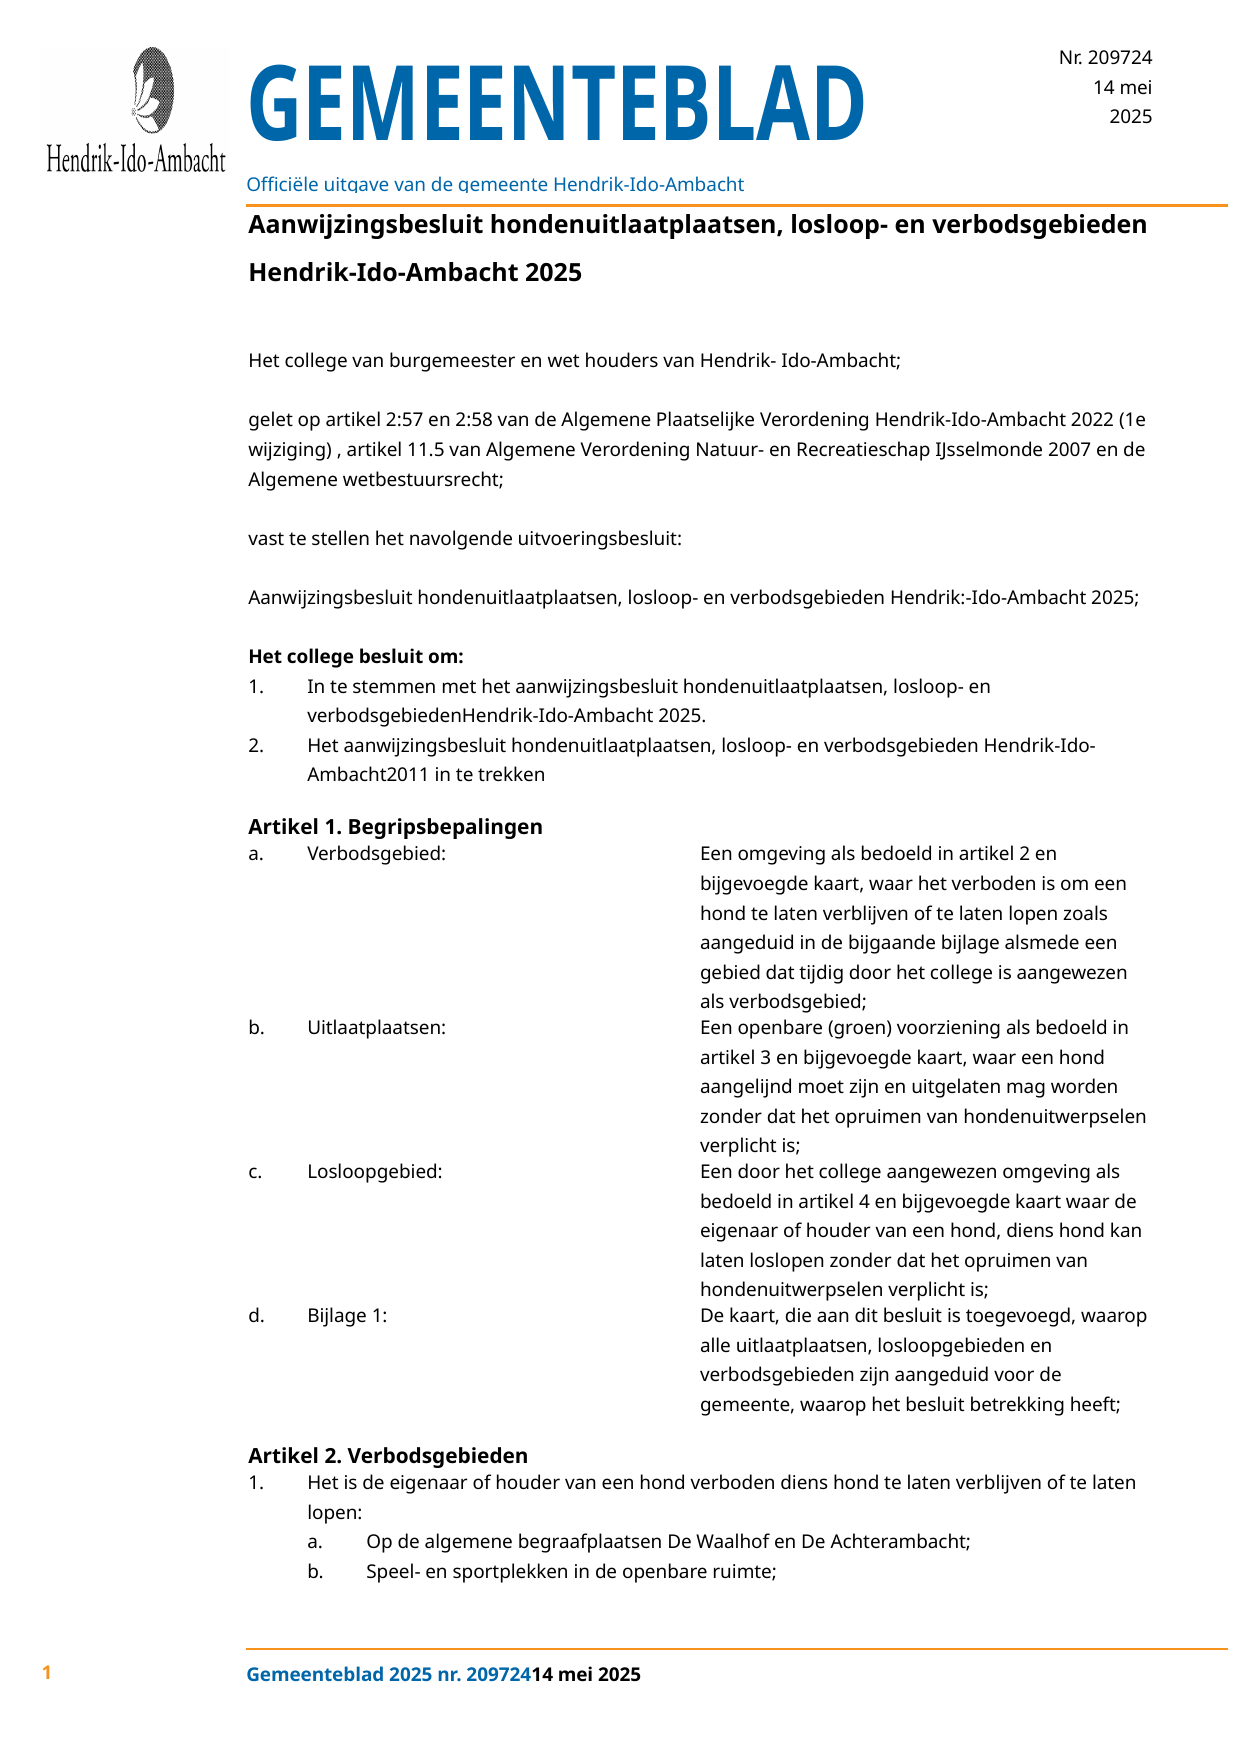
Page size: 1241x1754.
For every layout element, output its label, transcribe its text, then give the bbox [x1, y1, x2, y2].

list Speel- en sportplekken in de openbare ruimte; [307, 1558, 1152, 1584]
list Het aanwijzingsbesluit hondenuitlaatplaatsen, losloop- en verbodsgebieden Hendrik-Ido-Ambacht2011 in te trekken [248, 732, 1152, 787]
text Artikel 1. Begripsbepalingen [248, 812, 1152, 841]
text Het college besluit om: [248, 643, 1152, 669]
text Aanwijzingsbesluit hondenuitlaatplaatsen, losloop- en verbodsgebieden Hendrik-Ido-Ambacht 2025 [248, 207, 1152, 288]
table_header Een omgeving als bedoeld in artikel 2 en bijgevoegde kaart, waar het verboden is om een hond te laten verblijven of te laten lopen zoals aangeduid in de bijgaande bijlage alsmede een gebied dat tijdig door het college is aangewezen als verbodsgebied; [700, 841, 1152, 1014]
text Het college van burgemeester en wet houders van Hendrik- Ido-Ambacht; [248, 347, 1152, 373]
table_header Verbodsgebied: [248, 841, 700, 1014]
text vast te stellen het navolgende uitvoeringsbesluit: [248, 525, 1152, 551]
list Op de algemene begraafplaatsen De Waalhof en De Achterambacht; [307, 1528, 1152, 1554]
table_cell Bijlage 1: [248, 1303, 700, 1417]
text Artikel 2. Verbodsgebieden [248, 1441, 1152, 1469]
list Het is de eigenaar of houder van een hond verboden diens hond te laten verblijven of te laten lopen: [248, 1469, 1152, 1525]
table_cell Losloopgebied: [248, 1158, 700, 1302]
table_cell Uitlaatplaatsen: [248, 1014, 700, 1158]
table_cell De kaart, die aan dit besluit is toegevoegd, waarop alle uitlaatplaatsen, losloopgebieden en verbodsgebieden zijn aangeduid voor de gemeente, waarop het besluit betrekking heeft; [700, 1303, 1152, 1417]
table_cell Een door het college aangewezen omgeving als bedoeld in artikel 4 en bijgevoegde kaart waar de eigenaar of houder van een hond, diens hond kan laten loslopen zonder dat het opruimen van hondenuitwerpselen verplicht is; [700, 1158, 1152, 1302]
text Aanwijzingsbesluit hondenuitlaatplaatsen, losloop- en verbodsgebieden Hendrik:-Ido-Ambacht 2025; [248, 584, 1152, 610]
list In te stemmen met het aanwijzingsbesluit hondenuitlaatplaatsen, losloop- en verbodsgebiedenHendrik-Ido-Ambacht 2025. [248, 673, 1152, 728]
picture [41, 47, 231, 172]
table_cell Een openbare (groen) voorziening als bedoeld in artikel 3 en bijgevoegde kaart, waar een hond aangelijnd moet zijn en uitgelaten mag worden zonder dat het opruimen van hondenuitwerpselen verplicht is; [700, 1014, 1152, 1158]
text gelet op artikel 2:57 en 2:58 van de Algemene Plaatselijke Verordening Hendrik-Ido-Ambacht 2022 (1e wijziging) , artikel 11.5 van Algemene Verordening Natuur- en Recreatieschap IJsselmonde 2007 en de Algemene wetbestuursrecht; [248, 407, 1152, 492]
